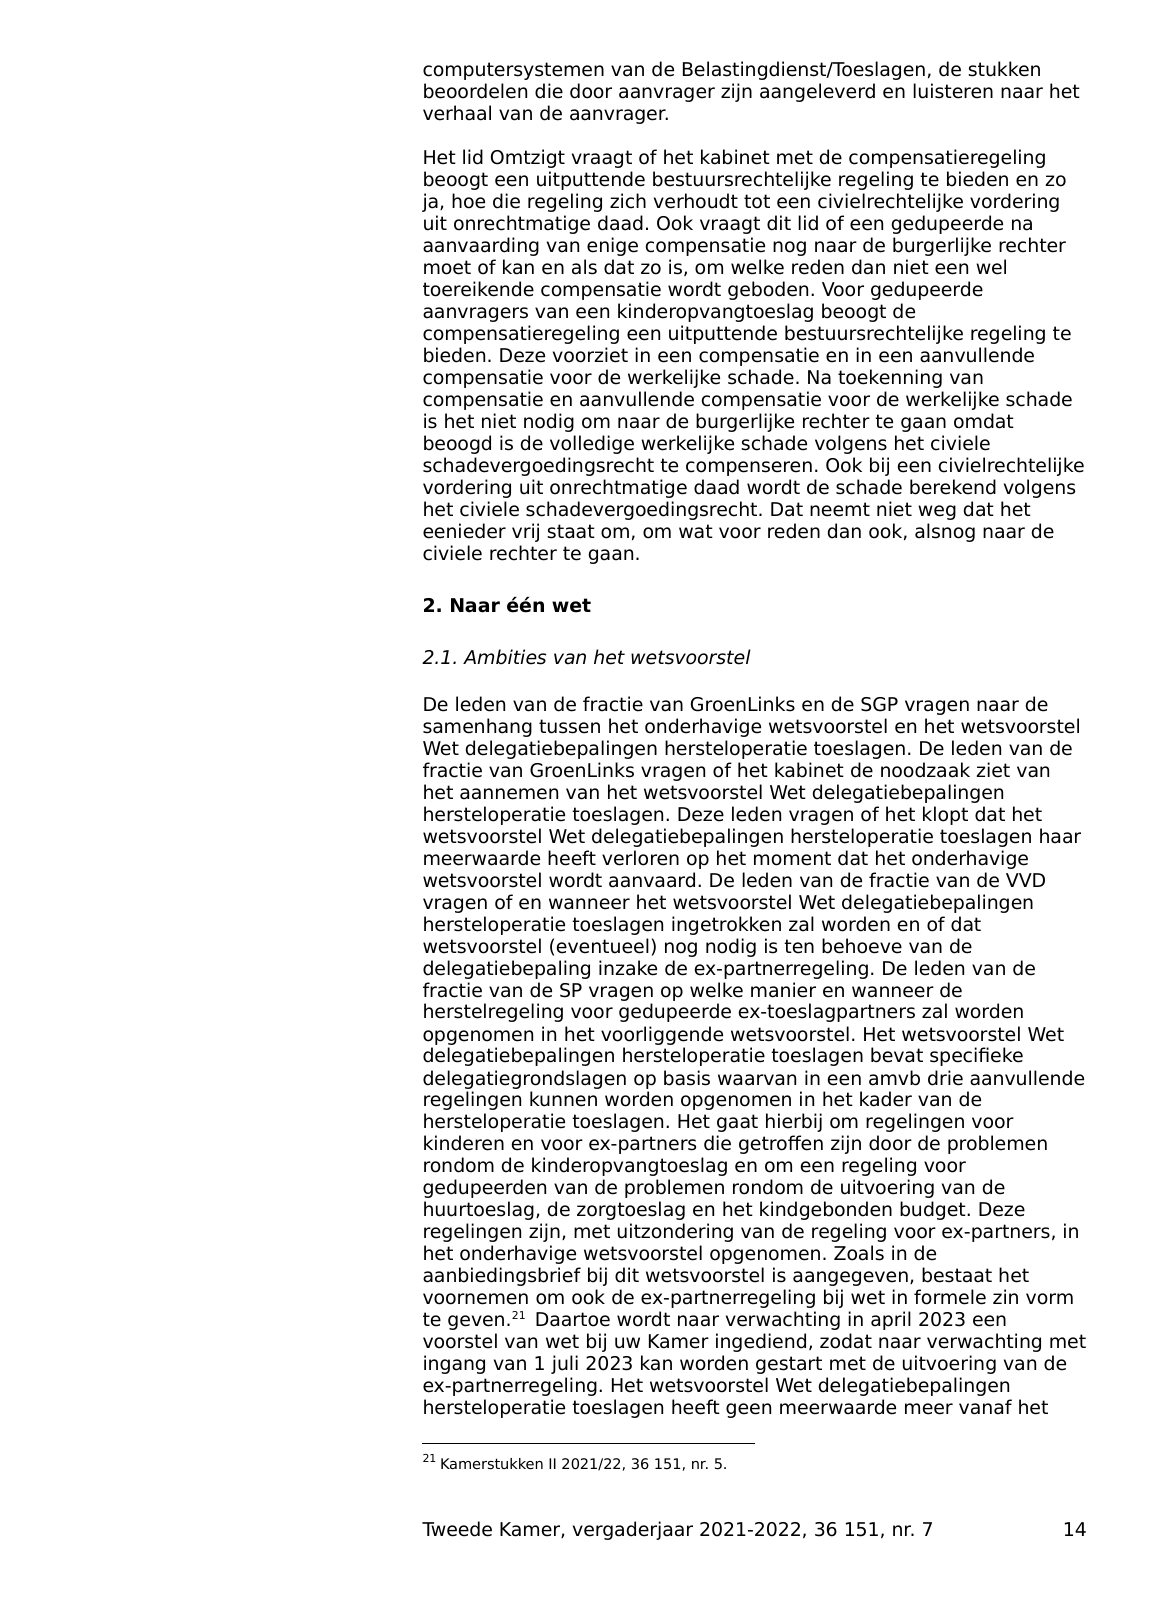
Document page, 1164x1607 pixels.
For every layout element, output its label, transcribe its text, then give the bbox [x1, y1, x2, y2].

text computersystemen van de Belastingdienst/Toeslagen, de stukken beoordelen die door aanvrager zijn aangeleverd en luisteren naar het verhaal van de aanvrager. [422, 59, 1087, 125]
subtitle 2. Naar één wet [422, 595, 1087, 617]
text De leden van de fractie van GroenLinks en de SGP vragen naar de samenhang tussen het onderhavige wetsvoorstel en het wetsvoorstel Wet delegatiebepalingen hersteloperatie toeslagen. De leden van de fractie van GroenLinks vragen of het kabinet de noodzaak ziet van het aannemen van het wetsvoorstel Wet delegatiebepalingen hersteloperatie toeslagen. Deze leden vragen of het klopt dat het wetsvoorstel Wet delegatiebepalingen hersteloperatie toeslagen haar meerwaarde heeft verloren op het moment dat het onderhavige wetsvoorstel wordt aanvaard. De leden van de fractie van de VVD vragen of en wanneer het wetsvoorstel Wet delegatiebepalingen hersteloperatie toeslagen ingetrokken zal worden en of dat wetsvoorstel (eventueel) nog nodig is ten behoeve van de delegatiebepaling inzake de ex-partnerregeling. De leden van de fractie van de SP vragen op welke manier en wanneer de herstelregeling voor gedupeerde ex-toeslagpartners zal worden opgenomen in het voorliggende wetsvoorstel. Het wetsvoorstel Wet delegatiebepalingen hersteloperatie toeslagen bevat specifieke delegatiegrondslagen op basis waarvan in een amvb drie aanvullende regelingen kunnen worden opgenomen in het kader van de hersteloperatie toeslagen. Het gaat hierbij om regelingen voor kinderen en voor ex-partners die getroffen zijn door de problemen rondom de kinderopvangtoeslag en om een regeling voor gedupeerden van de problemen rondom de uitvoering van de huurtoeslag, de zorgtoeslag en het kindgebonden budget. Deze regelingen zijn, met uitzondering van de regeling voor ex-partners, in het onderhavige wetsvoorstel opgenomen. Zoals in de aanbiedingsbrief bij dit wetsvoorstel is aangegeven, bestaat het voornemen om ook de ex-partnerregeling bij wet in formele zin vorm te geven. Daartoe wordt naar verwachting in april 2023 een voorstel van wet bij uw Kamer ingediend, zodat naar verwachting met ingang van 1 juli 2023 kan worden gestart met de uitvoering van de ex-partnerregeling. Het wetsvoorstel Wet delegatiebepalingen hersteloperatie toeslagen heeft geen meerwaarde meer vanaf het [422, 694, 1087, 1419]
text Kamerstukken II 2021/22, 36 151, nr. 5. [422, 1452, 1087, 1474]
text Het lid Omtzigt vraagt of het kabinet met de compensatieregeling beoogt een uitputtende bestuursrechtelijke regeling te bieden en zo ja, hoe die regeling zich verhoudt tot een civielrechtelijke vordering uit onrechtmatige daad. Ook vraagt dit lid of een gedupeerde na aanvaarding van enige compensatie nog naar de burgerlijke rechter moet of kan en als dat zo is, om welke reden dan niet een wel toereikende compensatie wordt geboden. Voor gedupeerde aanvragers van een kinderopvangtoeslag beoogt de compensatieregeling een uitputtende bestuursrechtelijke regeling te bieden. Deze voorziet in een compensatie en in een aanvullende compensatie voor de werkelijke schade. Na toekenning van compensatie en aanvullende compensatie voor de werkelijke schade is het niet nodig om naar de burgerlijke rechter te gaan omdat beoogd is de volledige werkelijke schade volgens het civiele schadevergoedingsrecht te compenseren. Ook bij een civielrechtelijke vordering uit onrechtmatige daad wordt de schade berekend volgens het civiele schadevergoedingsrecht. Dat neemt niet weg dat het eenieder vrij staat om, om wat voor reden dan ook, alsnog naar de civiele rechter te gaan. [422, 147, 1087, 565]
subtitle 2.1. Ambities van het wetsvoorstel [422, 647, 1087, 669]
